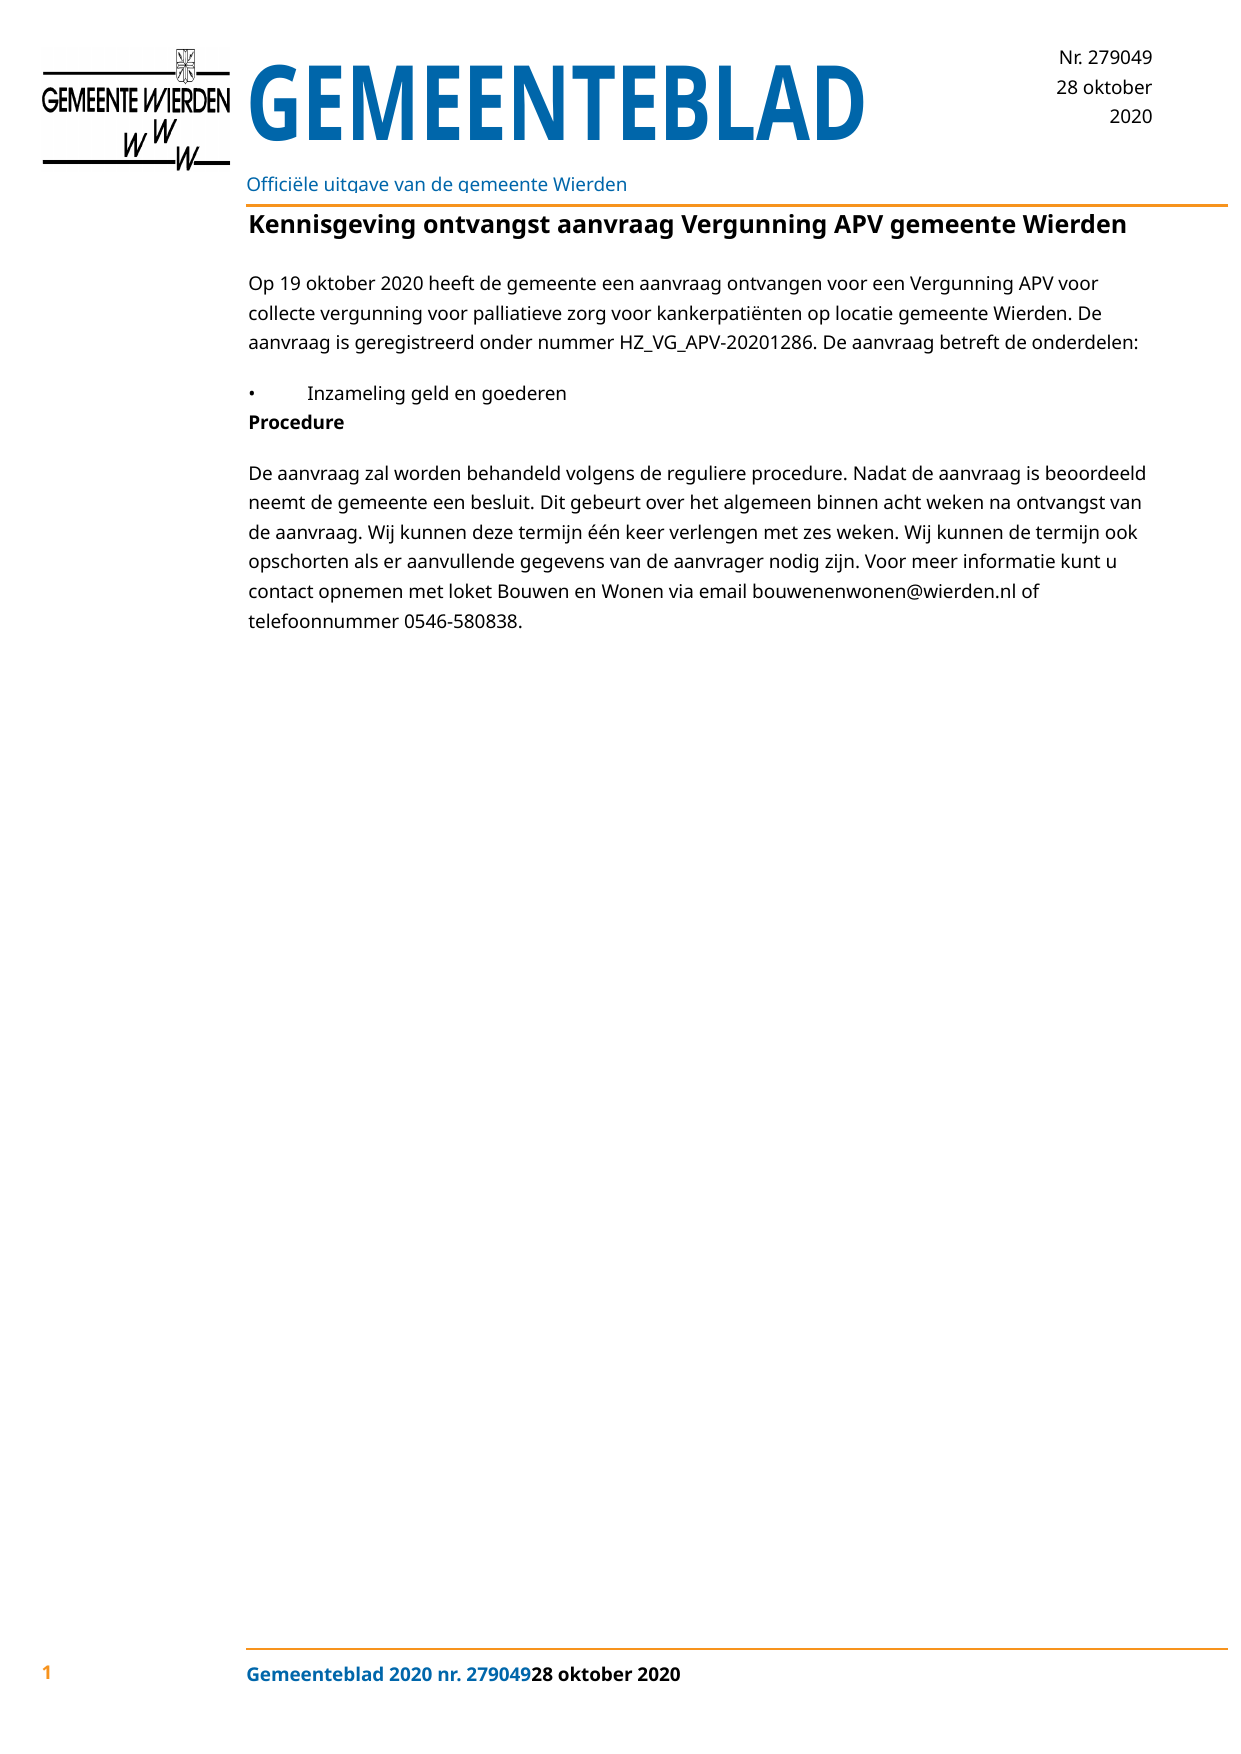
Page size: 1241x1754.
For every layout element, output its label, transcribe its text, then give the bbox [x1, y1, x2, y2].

text Kennisgeving ontvangst aanvraag Vergunning APV gemeente Wierden [248, 207, 1152, 241]
picture [41, 47, 231, 172]
list Inzameling geld en goederen [248, 380, 1152, 406]
text De aanvraag zal worden behandeld volgens de reguliere procedure. Nadat de aanvraag is beoordeeld neemt de gemeente een besluit. Dit gebeurt over het algemeen binnen acht weken na ontvangst van de aanvraag. Wij kunnen deze termijn één keer verlengen met zes weken. Wij kunnen de termijn ook opschorten als er aanvullende gegevens van de aanvrager nodig zijn. Voor meer informatie kunt u contact opnemen met loket Bouwen en Wonen via email bouwenenwonen@wierden.nl of telefoonnummer 0546-580838. [248, 460, 1152, 633]
text Op 19 oktober 2020 heeft de gemeente een aanvraag ontvangen voor een Vergunning APV voor collecte vergunning voor palliatieve zorg voor kankerpatiënten op locatie gemeente Wierden. De aanvraag is geregistreerd onder nummer HZ_VG_APV-20201286. De aanvraag betreft de onderdelen: [248, 270, 1152, 355]
text Procedure [248, 409, 1152, 435]
